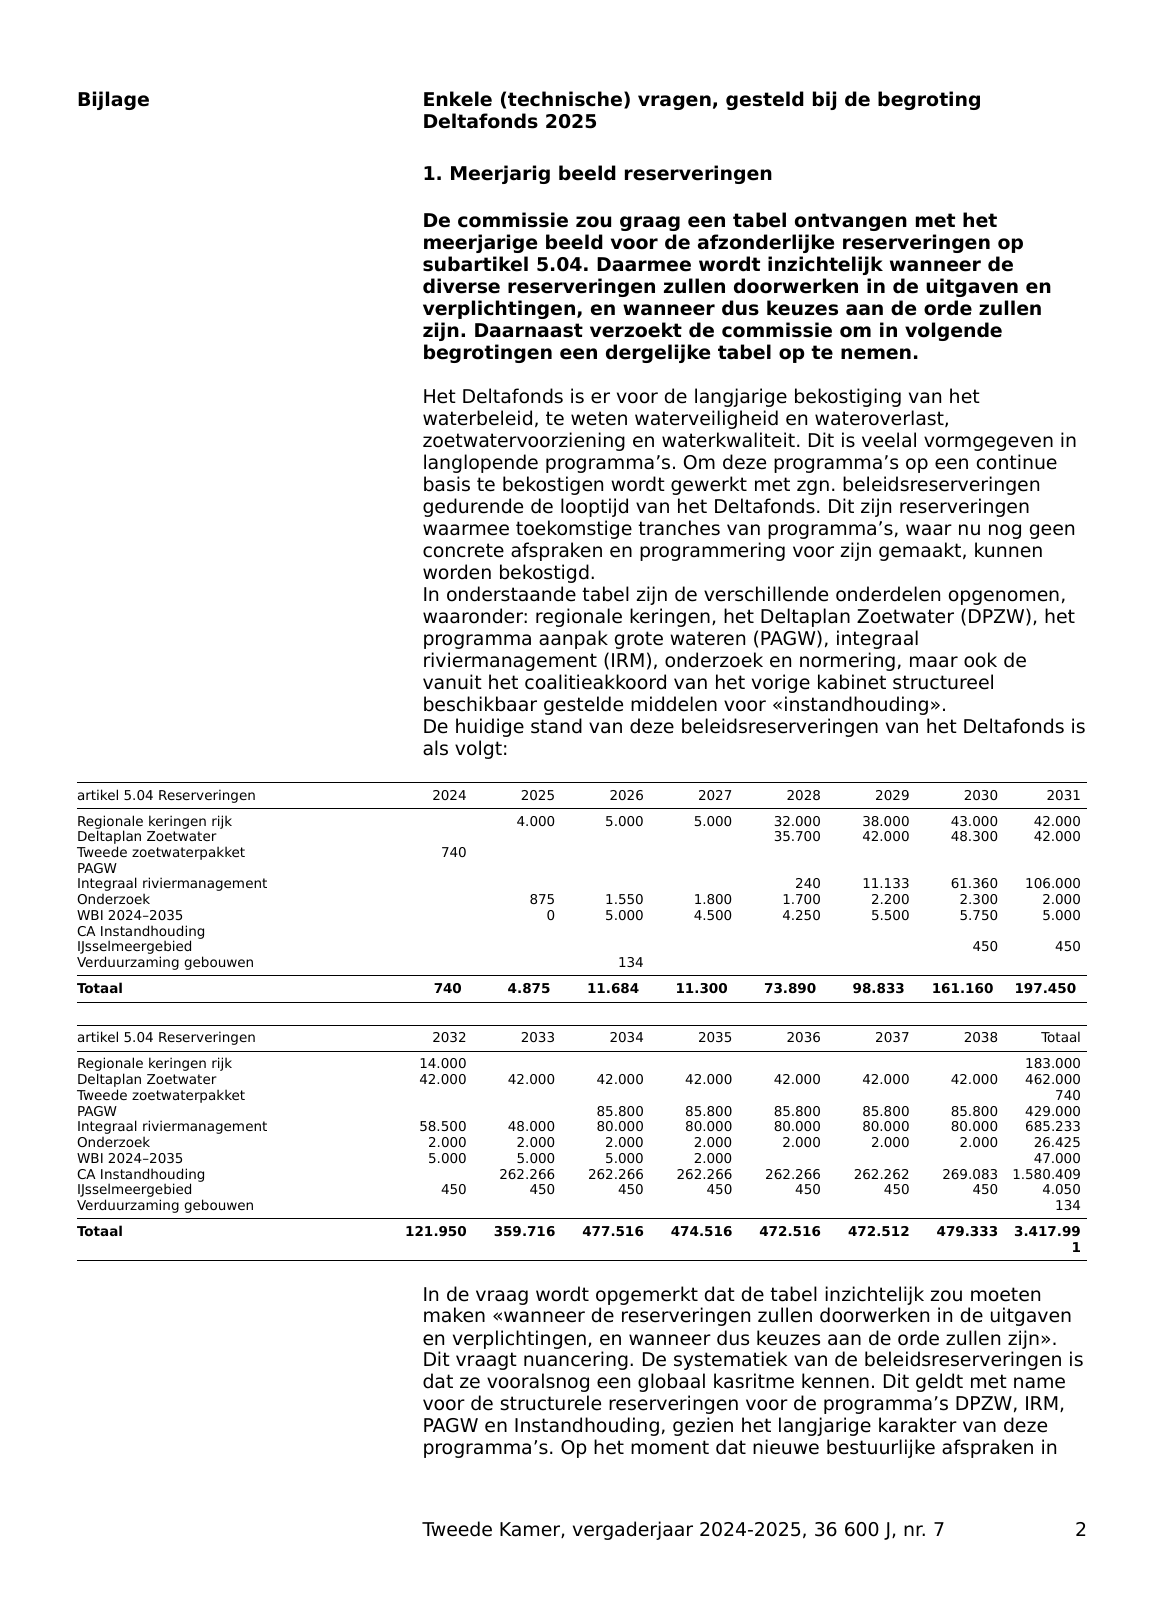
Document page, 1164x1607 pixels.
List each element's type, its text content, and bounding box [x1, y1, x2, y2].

table_cell Deltaplan Zoetwater [77, 829, 384, 845]
table_cell [473, 829, 561, 845]
table_cell [650, 861, 738, 876]
table_header 2036 [738, 1026, 827, 1051]
table_cell [473, 876, 561, 892]
table_header 2032 [384, 1026, 472, 1051]
table_cell [915, 1198, 1004, 1218]
table_cell [650, 955, 738, 975]
table_cell 2.000 [827, 1135, 915, 1151]
table_cell [738, 861, 827, 876]
table_cell [473, 955, 561, 975]
table_cell 1.550 [561, 892, 649, 908]
table_cell 11.684 [561, 976, 649, 1002]
table_cell [915, 845, 1004, 861]
table_cell Onderzoek [77, 1135, 384, 1151]
table_cell 47.000 [1004, 1151, 1087, 1166]
table_cell 106.000 [1004, 876, 1087, 892]
table_cell [827, 861, 915, 876]
table_cell IJsselmeergebied [77, 1182, 384, 1198]
table_cell [561, 845, 649, 861]
table_cell [384, 924, 472, 939]
table_cell [384, 892, 472, 908]
table_cell 4.250 [738, 908, 827, 923]
text Het Deltafonds is er voor de langjarige bekostiging van het waterbeleid, te weten waterveiligheid en wateroverlast, zoetwatervoorziening en waterkwaliteit. Dit is veelal vormgegeven in langlopende programma’s. Om deze programma’s op een continue basis te bekostigen wordt gewerkt met zgn. beleidsreserveringen gedurende de looptijd van het Deltafonds. Dit zijn reserveringen waarmee toekomstige tranches van programma’s, waar nu nog geen concrete afspraken en programmering voor zijn gemaakt, kunnen worden bekostigd. [422, 386, 1087, 584]
table_cell 262.266 [738, 1166, 827, 1182]
table_header 2024 [384, 783, 472, 808]
table_cell 32.000 [738, 809, 827, 829]
table_cell 183.000 [1004, 1052, 1087, 1072]
table_cell [561, 924, 649, 939]
table_cell 2.300 [915, 892, 1004, 908]
table_cell 80.000 [561, 1119, 649, 1135]
table_cell 450 [473, 1182, 561, 1198]
table_cell 0 [473, 908, 561, 923]
table_cell 472.516 [738, 1219, 827, 1260]
table_cell Regionale keringen rijk [77, 809, 384, 829]
table_cell 80.000 [650, 1119, 738, 1135]
table_cell 2.200 [827, 892, 915, 908]
table_cell 474.516 [650, 1219, 738, 1260]
table_cell [384, 861, 472, 876]
table_cell 2.000 [738, 1135, 827, 1151]
table_cell [473, 939, 561, 955]
table_cell 85.800 [561, 1104, 649, 1119]
table_cell [473, 1198, 561, 1218]
table_cell 2.000 [650, 1151, 738, 1166]
table_cell 5.000 [473, 1151, 561, 1166]
table_header Totaal [1004, 1026, 1087, 1051]
table_header 2038 [915, 1026, 1004, 1051]
table_cell 262.266 [650, 1166, 738, 1182]
table_cell 3.417.991 [1004, 1219, 1087, 1260]
table_cell 262.266 [561, 1166, 649, 1182]
table_cell 450 [827, 1182, 915, 1198]
text In onderstaande tabel zijn de verschillende onderdelen opgenomen, waaronder: regionale keringen, het Deltaplan Zoetwater (DPZW), het programma aanpak grote wateren (PAGW), integraal riviermanagement (IRM), onderzoek en normering, maar ook de vanuit het coalitieakkoord van het vorige kabinet structureel beschikbaar gestelde middelen voor «instandhouding». [422, 584, 1087, 716]
table_cell 80.000 [738, 1119, 827, 1135]
table_cell 26.425 [1004, 1135, 1087, 1151]
table_cell [915, 1088, 1004, 1103]
table_cell [473, 845, 561, 861]
table_cell [561, 1088, 649, 1103]
table_cell 450 [915, 939, 1004, 955]
table_header artikel 5.04 Reserveringen [77, 1026, 384, 1051]
table_cell [650, 1198, 738, 1218]
table_cell [473, 924, 561, 939]
table_cell 472.512 [827, 1219, 915, 1260]
table_cell [384, 1166, 472, 1182]
table_cell Onderzoek [77, 892, 384, 908]
table_cell PAGW [77, 1104, 384, 1119]
table_header 2037 [827, 1026, 915, 1051]
table_cell 11.300 [650, 976, 738, 1002]
table_cell 5.000 [384, 1151, 472, 1166]
table_cell [473, 1088, 561, 1103]
table_cell 42.000 [738, 1072, 827, 1088]
table_cell PAGW [77, 861, 384, 876]
table_cell 5.000 [561, 1151, 649, 1166]
table_cell 42.000 [827, 1072, 915, 1088]
table_cell 5.500 [827, 908, 915, 923]
text In de vraag wordt opgemerkt dat de tabel inzichtelijk zou moeten maken «wanneer de reserveringen zullen doorwerken in de uitgaven en verplichtingen, en wanneer dus keuzes aan de orde zullen zijn». [422, 1283, 1087, 1349]
table_cell CA Instandhouding [77, 1166, 384, 1182]
table_cell 197.450 [1004, 976, 1087, 1002]
table_cell Verduurzaming gebouwen [77, 1198, 384, 1218]
table_cell 5.750 [915, 908, 1004, 923]
table_cell 58.500 [384, 1119, 472, 1135]
table_cell 42.000 [827, 829, 915, 845]
table_header 2031 [1004, 783, 1087, 808]
table_cell 450 [915, 1182, 1004, 1198]
table_cell 5.000 [561, 809, 649, 829]
table_header 2034 [561, 1026, 649, 1051]
subtitle Bijlage Enkele (technische) vragen, gesteld bij de begroting Deltafonds 2025 [77, 89, 1087, 133]
table_cell 42.000 [1004, 829, 1087, 845]
table_header 2025 [473, 783, 561, 808]
table_cell 240 [738, 876, 827, 892]
table_cell Integraal riviermanagement [77, 1119, 384, 1135]
table_cell 262.262 [827, 1166, 915, 1182]
table_cell 38.000 [827, 809, 915, 829]
table_cell [384, 955, 472, 975]
table_cell [915, 924, 1004, 939]
table_cell 450 [384, 1182, 472, 1198]
table_cell 2.000 [650, 1135, 738, 1151]
table_cell [650, 1052, 738, 1072]
table_cell Tweede zoetwaterpakket [77, 845, 384, 861]
table_cell 80.000 [827, 1119, 915, 1135]
table_cell 1.800 [650, 892, 738, 908]
table_cell 42.000 [384, 1072, 472, 1088]
table_cell 98.833 [827, 976, 915, 1002]
table_cell 450 [1004, 939, 1087, 955]
table_cell 35.700 [738, 829, 827, 845]
table_cell 43.000 [915, 809, 1004, 829]
table_header 2033 [473, 1026, 561, 1051]
table_cell [561, 876, 649, 892]
table_cell 85.800 [650, 1104, 738, 1119]
table_cell [384, 1198, 472, 1218]
table_cell WBI 2024–2035 [77, 908, 384, 923]
table_cell 11.133 [827, 876, 915, 892]
table_cell Totaal [77, 976, 384, 1002]
table_cell Totaal [77, 1219, 384, 1260]
table_cell [561, 829, 649, 845]
table_cell [738, 955, 827, 975]
table_cell 359.716 [473, 1219, 561, 1260]
table_cell 42.000 [561, 1072, 649, 1088]
table_header 2030 [915, 783, 1004, 808]
table_cell 450 [650, 1182, 738, 1198]
table_cell [827, 1088, 915, 1103]
table_cell [384, 1104, 472, 1119]
table_cell [827, 845, 915, 861]
table_cell 2.000 [1004, 892, 1087, 908]
table_cell 4.050 [1004, 1182, 1087, 1198]
table_cell 740 [384, 845, 472, 861]
table_cell [827, 939, 915, 955]
table_cell 1.580.409 [1004, 1166, 1087, 1182]
table_cell [738, 939, 827, 955]
table_cell [738, 1198, 827, 1218]
table_cell 740 [384, 976, 472, 1002]
table_cell [1004, 924, 1087, 939]
table_cell 48.300 [915, 829, 1004, 845]
table_cell [827, 1151, 915, 1166]
table_cell [561, 861, 649, 876]
text De huidige stand van deze beleidsreserveringen van het Deltafonds is als volgt: [422, 716, 1087, 760]
table_cell 5.000 [561, 908, 649, 923]
table_header 2027 [650, 783, 738, 808]
table_cell [473, 1052, 561, 1072]
table_cell [650, 939, 738, 955]
table_cell [738, 1151, 827, 1166]
table_cell 450 [738, 1182, 827, 1198]
table_cell 14.000 [384, 1052, 472, 1072]
table_cell [384, 809, 472, 829]
table_cell 85.800 [827, 1104, 915, 1119]
table_cell [1004, 955, 1087, 975]
table_cell Integraal riviermanagement [77, 876, 384, 892]
table_header artikel 5.04 Reserveringen [77, 783, 384, 808]
table_cell 875 [473, 892, 561, 908]
table_header 2029 [827, 783, 915, 808]
table_cell [1004, 845, 1087, 861]
table_cell 61.360 [915, 876, 1004, 892]
table_cell [738, 1088, 827, 1103]
table_cell 450 [561, 1182, 649, 1198]
table_cell [384, 939, 472, 955]
table_cell CA Instandhouding [77, 924, 384, 939]
table_cell 462.000 [1004, 1072, 1087, 1088]
table_cell 48.000 [473, 1119, 561, 1135]
subtitle 1. Meerjarig beeld reserveringen [422, 163, 1087, 185]
table_cell IJsselmeergebied [77, 939, 384, 955]
table_cell 85.800 [915, 1104, 1004, 1119]
table_cell [650, 1088, 738, 1103]
table_cell [473, 861, 561, 876]
text De commissie zou graag een tabel ontvangen met het meerjarige beeld voor de afzonderlijke reserveringen op subartikel 5.04. Daarmee wordt inzichtelijk wanneer de diverse reserveringen zullen doorwerken in de uitgaven en verplichtingen, en wanneer dus keuzes aan de orde zullen zijn. Daarnaast verzoekt de commissie om in volgende begrotingen een dergelijke tabel op te nemen. [422, 210, 1087, 364]
table_cell 429.000 [1004, 1104, 1087, 1119]
table_cell [561, 1052, 649, 1072]
table_cell [915, 1052, 1004, 1072]
table_cell [561, 1198, 649, 1218]
table_cell [827, 1052, 915, 1072]
table_cell WBI 2024–2035 [77, 1151, 384, 1166]
table_cell Tweede zoetwaterpakket [77, 1088, 384, 1103]
table_cell 685.233 [1004, 1119, 1087, 1135]
table_cell [1004, 861, 1087, 876]
table_cell [561, 939, 649, 955]
table_cell [738, 1052, 827, 1072]
table_cell 85.800 [738, 1104, 827, 1119]
table_cell 262.266 [473, 1166, 561, 1182]
table_cell [827, 924, 915, 939]
table_cell 161.160 [915, 976, 1004, 1002]
table_header 2035 [650, 1026, 738, 1051]
table_header 2026 [561, 783, 649, 808]
table_cell 73.890 [738, 976, 827, 1002]
table_cell [650, 924, 738, 939]
table_cell [915, 1151, 1004, 1166]
table_cell 5.000 [1004, 908, 1087, 923]
table_cell 42.000 [650, 1072, 738, 1088]
table_cell [827, 955, 915, 975]
table_cell [915, 955, 1004, 975]
table_cell 134 [561, 955, 649, 975]
table_cell 42.000 [1004, 809, 1087, 829]
table_cell [384, 876, 472, 892]
table_cell [738, 924, 827, 939]
table_cell [473, 1104, 561, 1119]
table_cell 479.333 [915, 1219, 1004, 1260]
table_cell [384, 908, 472, 923]
table_cell 134 [1004, 1198, 1087, 1218]
table_cell Verduurzaming gebouwen [77, 955, 384, 975]
table_cell 4.875 [473, 976, 561, 1002]
table_cell 2.000 [915, 1135, 1004, 1151]
text Dit vraagt nuancering. De systematiek van de beleidsreserveringen is dat ze vooralsnog een globaal kasritme kennen. Dit geldt met name voor de structurele reserveringen voor de programma’s DPZW, IRM, PAGW en Instandhouding, gezien het langjarige karakter van deze programma’s. Op het moment dat nieuwe bestuurlijke afspraken in [422, 1349, 1087, 1459]
table_cell 2.000 [561, 1135, 649, 1151]
table_cell [650, 876, 738, 892]
table_cell 42.000 [915, 1072, 1004, 1088]
table_cell 740 [1004, 1088, 1087, 1103]
table_cell 4.000 [473, 809, 561, 829]
table_cell [650, 845, 738, 861]
table_cell [827, 1198, 915, 1218]
table_cell 121.950 [384, 1219, 472, 1260]
table_cell [738, 845, 827, 861]
table_cell [915, 861, 1004, 876]
table_cell 1.700 [738, 892, 827, 908]
table_cell 5.000 [650, 809, 738, 829]
table_cell 4.500 [650, 908, 738, 923]
table_cell 269.083 [915, 1166, 1004, 1182]
table_cell 2.000 [473, 1135, 561, 1151]
table_header 2028 [738, 783, 827, 808]
table_cell 477.516 [561, 1219, 649, 1260]
table_cell 80.000 [915, 1119, 1004, 1135]
table_cell Regionale keringen rijk [77, 1052, 384, 1072]
table_cell 42.000 [473, 1072, 561, 1088]
table_cell Deltaplan Zoetwater [77, 1072, 384, 1088]
table_cell 2.000 [384, 1135, 472, 1151]
table_cell [384, 829, 472, 845]
table_cell [650, 829, 738, 845]
table_cell [384, 1088, 472, 1103]
